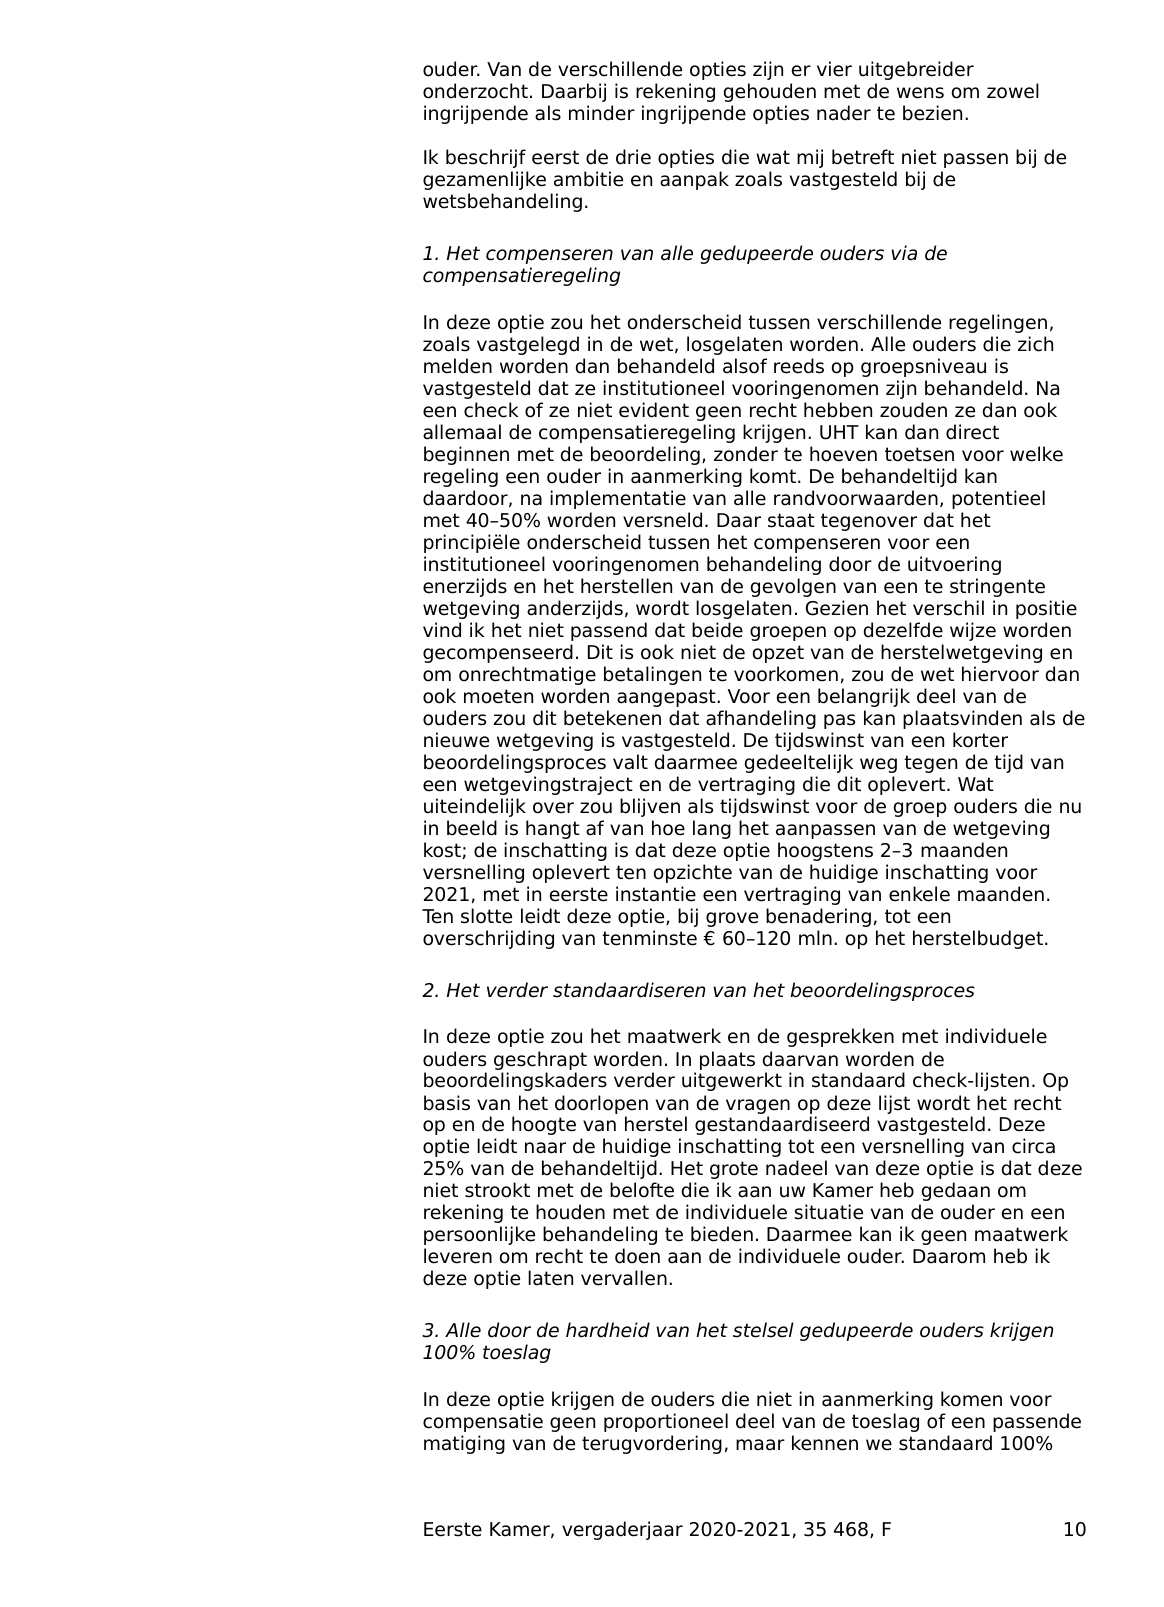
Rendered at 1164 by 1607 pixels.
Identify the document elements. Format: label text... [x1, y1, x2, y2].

subtitle 2. Het verder standaardiseren van het beoordelingsproces [422, 979, 1087, 1001]
text In deze optie zou het maatwerk en de gesprekken met individuele ouders geschrapt worden. In plaats daarvan worden de beoordelingskaders verder uitgewerkt in standaard check-lijsten. Op basis van het doorlopen van de vragen op deze lijst wordt het recht op en de hoogte van herstel gestandaardiseerd vastgesteld. Deze optie leidt naar de huidige inschatting tot een versnelling van circa 25% van de behandeltijd. Het grote nadeel van deze optie is dat deze niet strookt met de belofte die ik aan uw Kamer heb gedaan om rekening te houden met de individuele situatie van de ouder en een persoonlijke behandeling te bieden. Daarmee kan ik geen maatwerk leveren om recht te doen aan de individuele ouder. Daarom heb ik deze optie laten vervallen. [422, 1026, 1087, 1290]
text ouder. Van de verschillende opties zijn er vier uitgebreider onderzocht. Daarbij is rekening gehouden met de wens om zowel ingrijpende als minder ingrijpende opties nader te bezien. [422, 59, 1087, 125]
subtitle 1. Het compenseren van alle gedupeerde ouders via de compensatieregeling [422, 243, 1087, 287]
text In deze optie zou het onderscheid tussen verschillende regelingen, zoals vastgelegd in de wet, losgelaten worden. Alle ouders die zich melden worden dan behandeld alsof reeds op groepsniveau is vastgesteld dat ze institutioneel vooringenomen zijn behandeld. Na een check of ze niet evident geen recht hebben zouden ze dan ook allemaal de compensatieregeling krijgen. UHT kan dan direct beginnen met de beoordeling, zonder te hoeven toetsen voor welke regeling een ouder in aanmerking komt. De behandeltijd kan daardoor, na implementatie van alle randvoorwaarden, potentieel met 40–50% worden versneld. Daar staat tegenover dat het principiële onderscheid tussen het compenseren voor een institutioneel vooringenomen behandeling door de uitvoering enerzijds en het herstellen van de gevolgen van een te stringente wetgeving anderzijds, wordt losgelaten. Gezien het verschil in positie vind ik het niet passend dat beide groepen op dezelfde wijze worden gecompenseerd. Dit is ook niet de opzet van de herstelwetgeving en om onrechtmatige betalingen te voorkomen, zou de wet hiervoor dan ook moeten worden aangepast. Voor een belangrijk deel van de ouders zou dit betekenen dat afhandeling pas kan plaatsvinden als de nieuwe wetgeving is vastgesteld. De tijdswinst van een korter beoordelingsproces valt daarmee gedeeltelijk weg tegen de tijd van een wetgevingstraject en de vertraging die dit oplevert. Wat uiteindelijk over zou blijven als tijdswinst voor de groep ouders die nu in beeld is hangt af van hoe lang het aanpassen van de wetgeving kost; de inschatting is dat deze optie hoogstens 2–3 maanden versnelling oplevert ten opzichte van de huidige inschatting voor 2021, met in eerste instantie een vertraging van enkele maanden. Ten slotte leidt deze optie, bij grove benadering, tot een overschrijding van tenminste € 60–120 mln. op het herstelbudget. [422, 312, 1087, 949]
text Ik beschrijf eerst de drie opties die wat mij betreft niet passen bij de gezamenlijke ambitie en aanpak zoals vastgesteld bij de wetsbehandeling. [422, 147, 1087, 213]
subtitle 3. Alle door de hardheid van het stelsel gedupeerde ouders krijgen 100% toeslag [422, 1320, 1087, 1364]
text In deze optie krijgen de ouders die niet in aanmerking komen voor compensatie geen proportioneel deel van de toeslag of een passende matiging van de terugvordering, maar kennen we standaard 100% [422, 1389, 1087, 1455]
